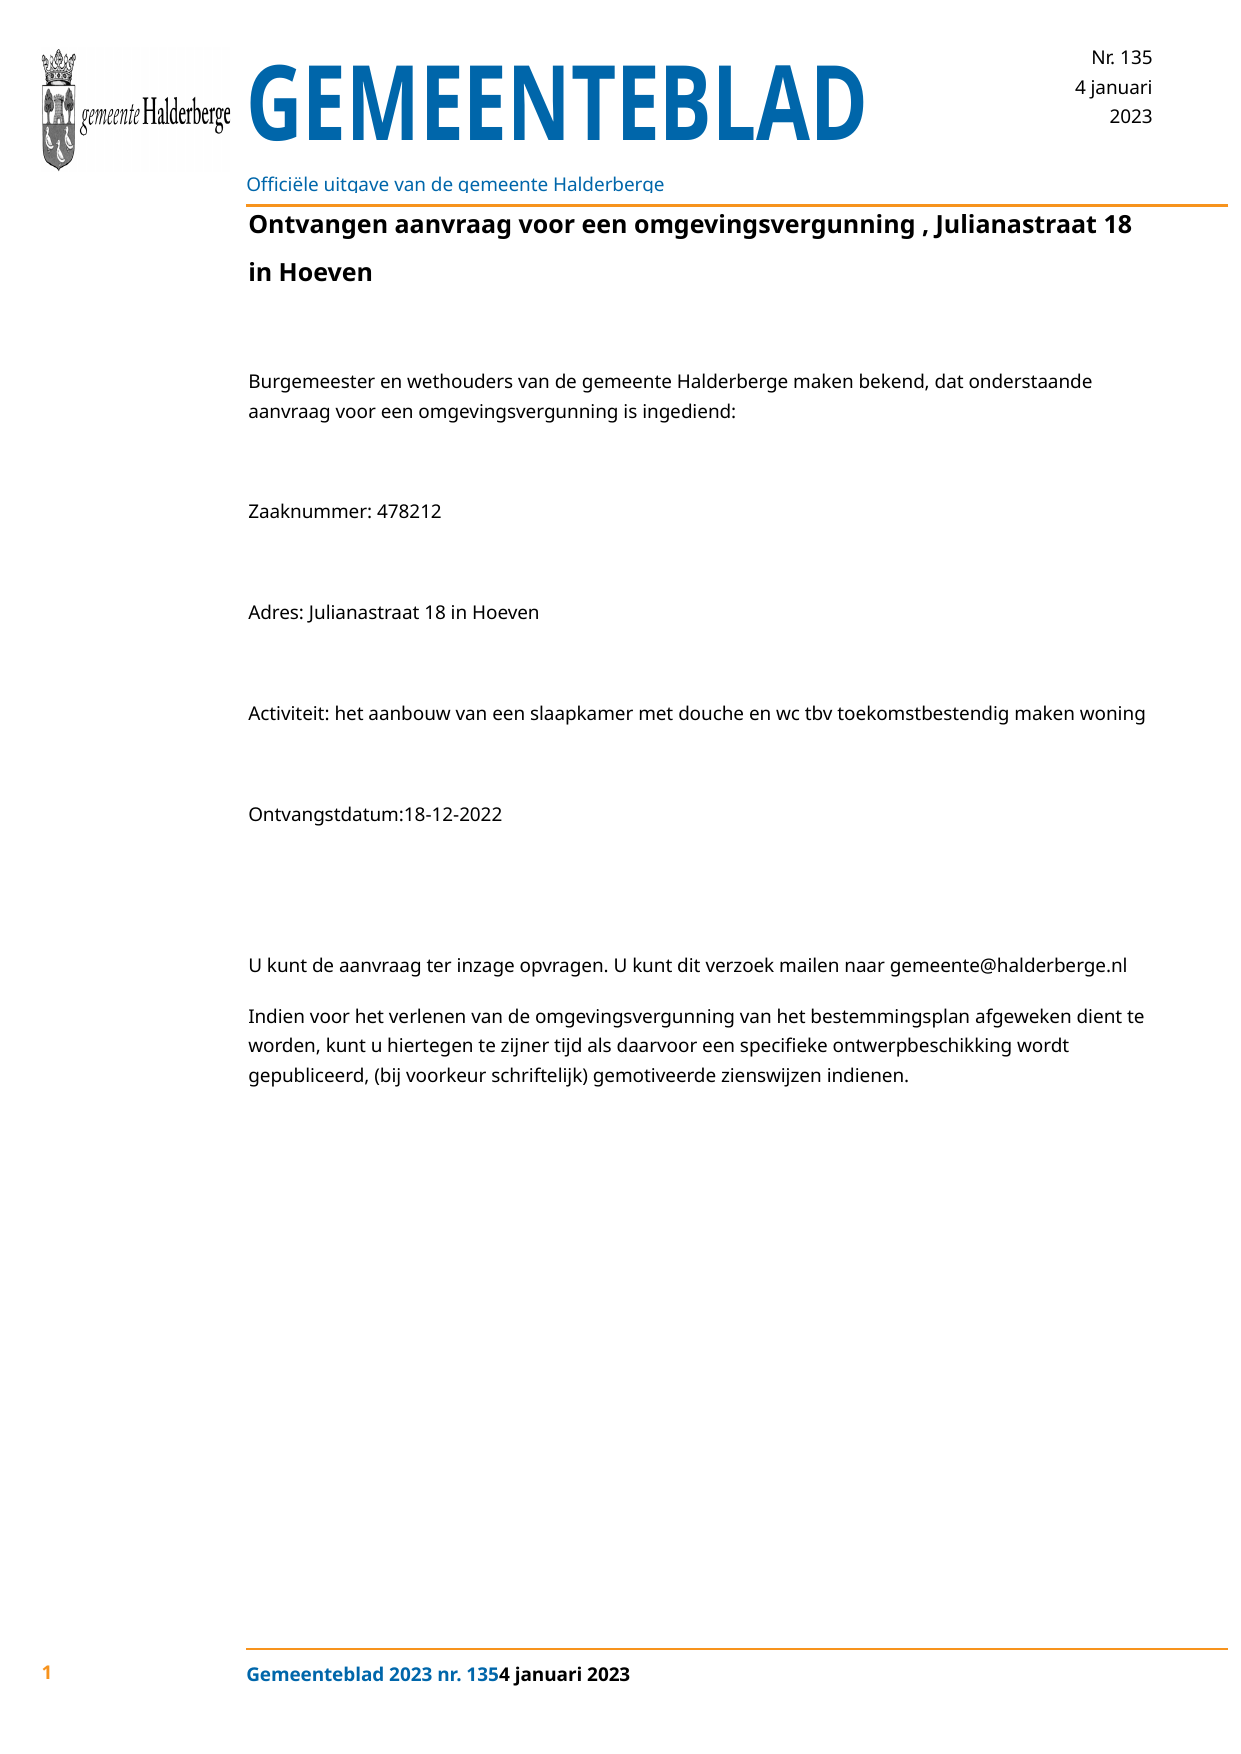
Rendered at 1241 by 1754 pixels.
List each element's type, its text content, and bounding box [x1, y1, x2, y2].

text Indien voor het verlenen van de omgevingsvergunning van het bestemmingsplan afgeweken dient te worden, kunt u hiertegen te zijner tijd als daarvoor een specifieke ontwerpbeschikking wordt gepubliceerd, (bij voorkeur schriftelijk) gemotiveerde zienswijzen indienen. [248, 1003, 1152, 1088]
text Activiteit: het aanbouw van een slaapkamer met douche en wc tbv toekomstbestendig maken woning [248, 700, 1152, 726]
text U kunt de aanvraag ter inzage opvragen. U kunt dit verzoek mailen naar gemeente@halderberge.nl [248, 952, 1152, 978]
text Ontvangstdatum:18-12-2022 [248, 801, 1152, 827]
text Ontvangen aanvraag voor een omgevingsvergunning , Julianastraat 18 in Hoeven [248, 207, 1152, 288]
text Adres: Julianastraat 18 in Hoeven [248, 599, 1152, 625]
text Burgemeester en wethouders van de gemeente Halderberge maken bekend, dat onderstaande aanvraag voor een omgevingsvergunning is ingediend: [248, 368, 1152, 424]
picture [41, 47, 231, 172]
text Zaaknummer: 478212 [248, 499, 1152, 524]
